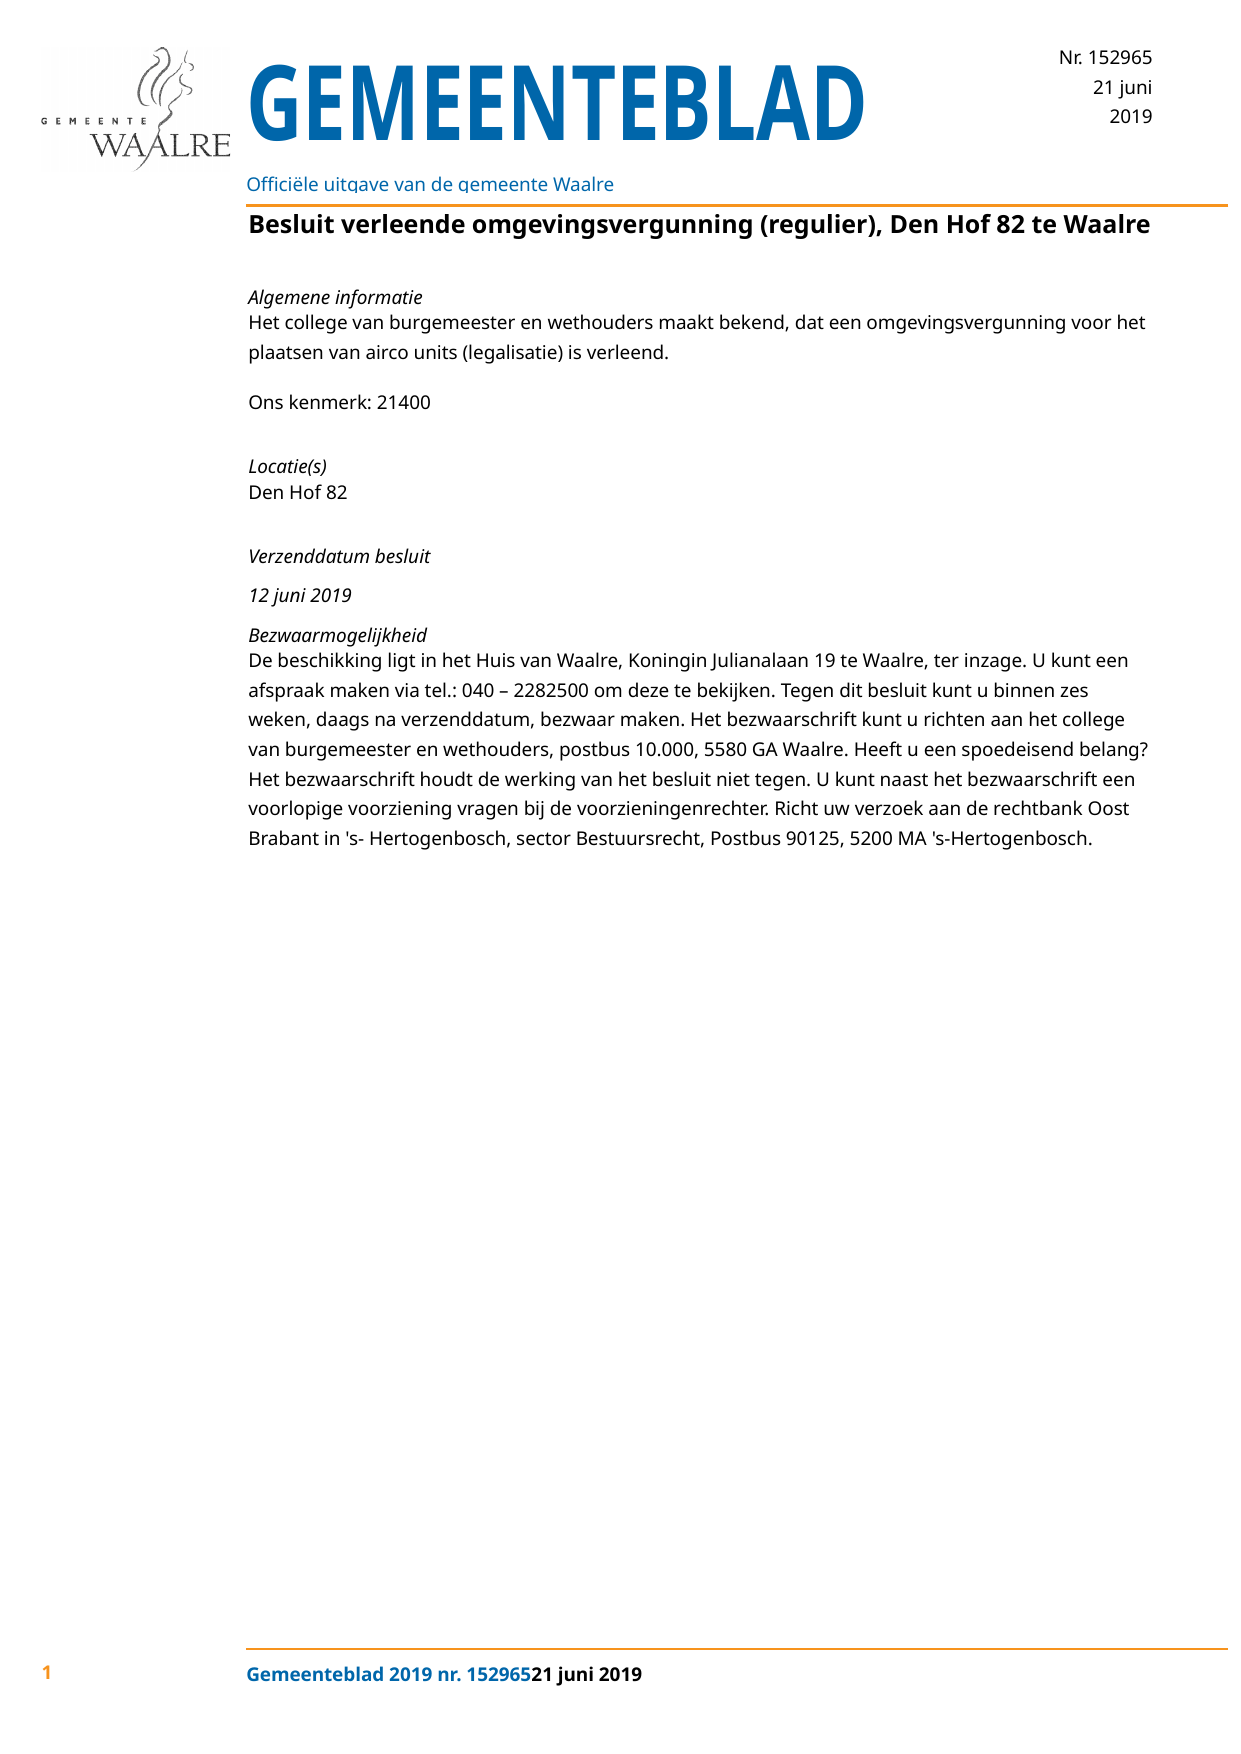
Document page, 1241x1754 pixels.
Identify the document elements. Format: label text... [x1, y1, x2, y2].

text Algemene informatie [248, 284, 1152, 309]
text Ons kenmerk: 21400 [248, 389, 1152, 415]
picture [41, 47, 231, 172]
text Besluit verleende omgevingsvergunning (regulier), Den Hof 82 te Waalre [248, 207, 1152, 241]
text Verzenddatum besluit [248, 543, 1152, 569]
text 12 juni 2019 [248, 582, 1152, 608]
text Het college van burgemeester en wethouders maakt bekend, dat een omgevingsvergunning voor het plaatsen van airco units (legalisatie) is verleend. [248, 309, 1152, 365]
text Bezwaarmogelijkheid [248, 622, 1152, 647]
text Den Hof 82 [248, 479, 1152, 505]
text Locatie(s) [248, 453, 1152, 479]
text De beschikking ligt in het Huis van Waalre, Koningin Julianalaan 19 te Waalre, ter inzage. U kunt een afspraak maken via tel.: 040 – 2282500 om deze te bekijken. Tegen dit besluit kunt u binnen zes weken, daags na verzenddatum, bezwaar maken. Het bezwaarschrift kunt u richten aan het college van burgemeester en wethouders, postbus 10.000, 5580 GA Waalre. Heeft u een spoedeisend belang? Het bezwaarschrift houdt de werking van het besluit niet tegen. U kunt naast het bezwaarschrift een voorlopige voorziening vragen bij de voorzieningenrechter. Richt uw verzoek aan de rechtbank Oost Brabant in 's- Hertogenbosch, sector Bestuursrecht, Postbus 90125, 5200 MA 's-Hertogenbosch. [248, 647, 1152, 851]
